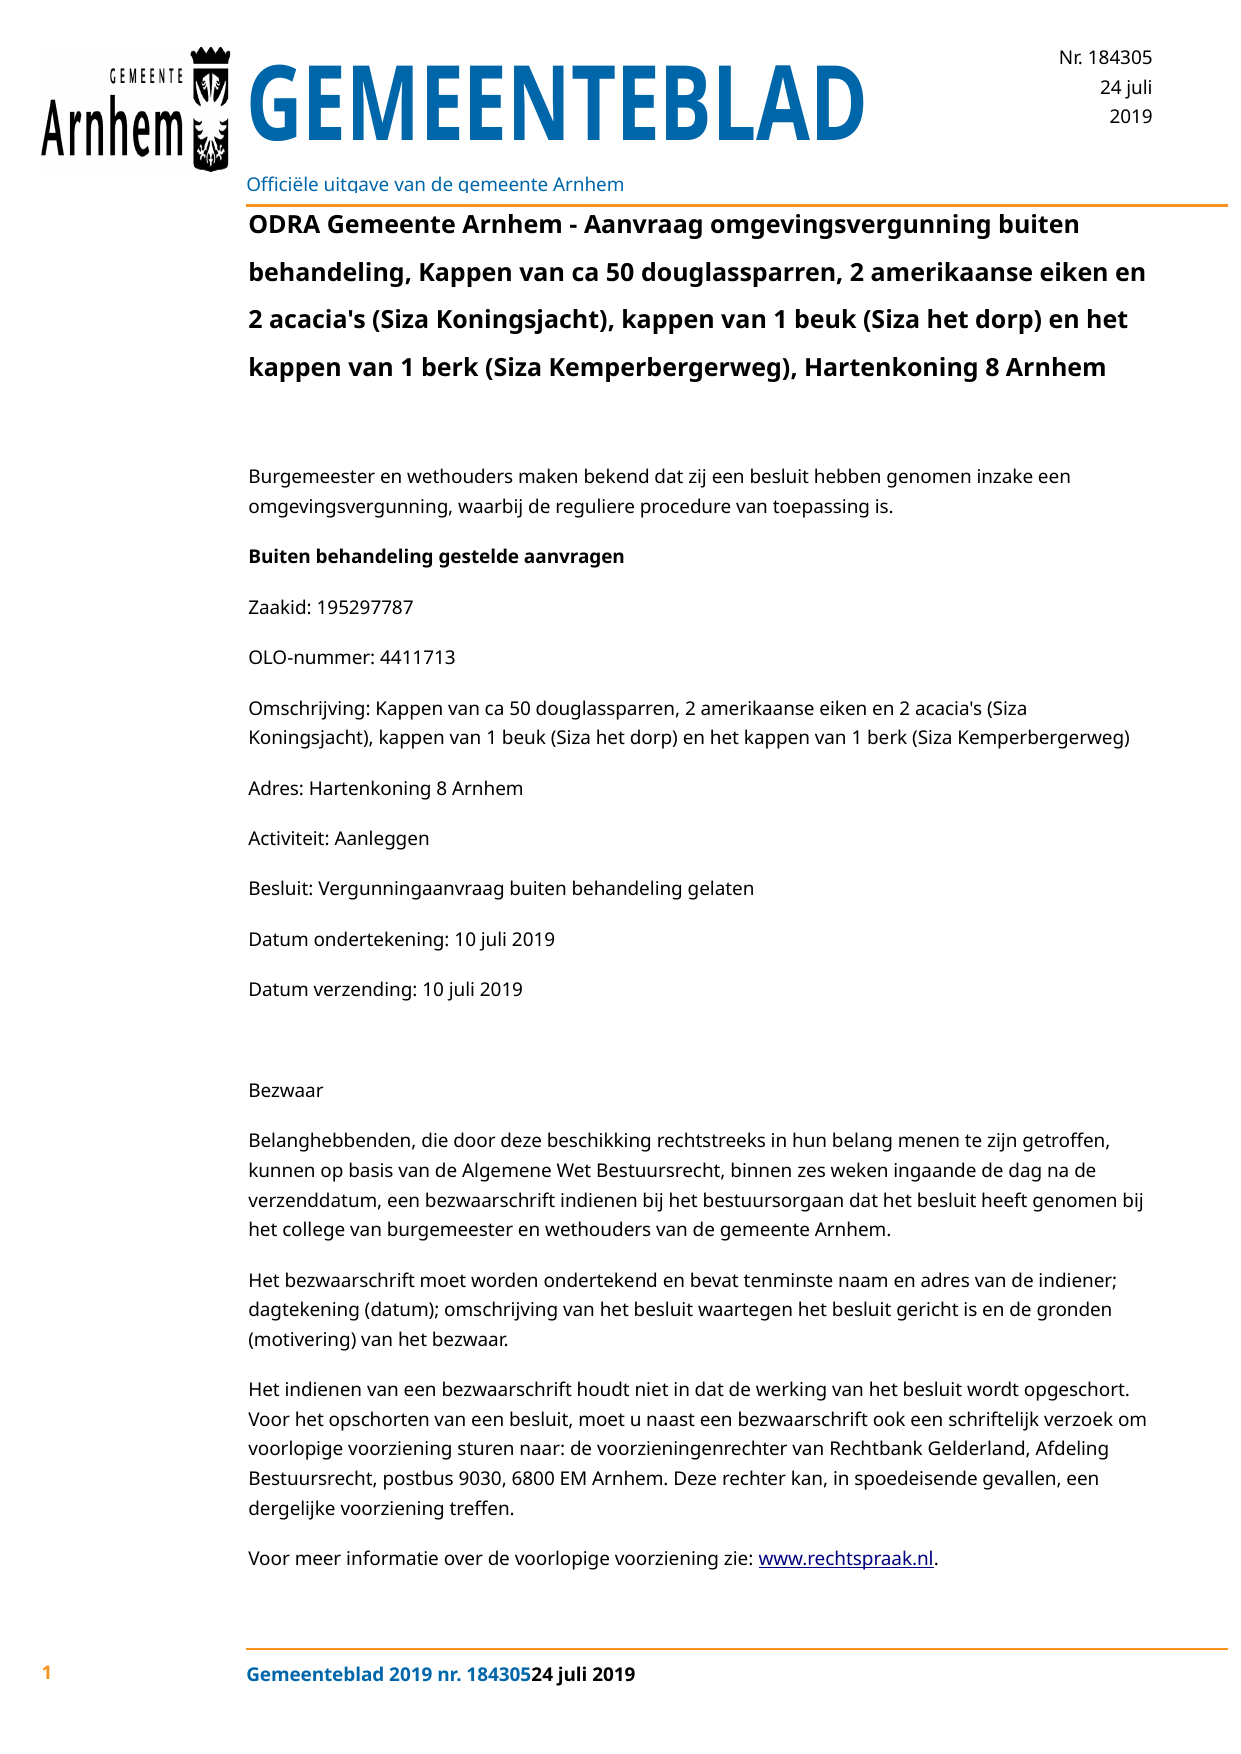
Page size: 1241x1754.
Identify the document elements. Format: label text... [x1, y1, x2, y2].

text Belanghebbenden, die door deze beschikking rechtstreeks in hun belang menen te zijn getroffen, kunnen op basis van de Algemene Wet Bestuursrecht, binnen zes weken ingaande de dag na de verzenddatum, een bezwaarschrift indienen bij het bestuursorgaan dat het besluit heeft genomen bij het college van burgemeester en wethouders van de gemeente Arnhem. [248, 1128, 1152, 1242]
text Burgemeester en wethouders maken bekend dat zij een besluit hebben genomen inzake een omgevingsvergunning, waarbij de reguliere procedure van toepassing is. [248, 463, 1152, 519]
text Besluit: Vergunningaanvraag buiten behandeling gelaten [248, 876, 1152, 901]
text Datum verzending: 10 juli 2019 [248, 976, 1152, 1002]
text Activiteit: Aanleggen [248, 825, 1152, 851]
text Datum ondertekening: 10 juli 2019 [248, 926, 1152, 952]
text Het indienen van een bezwaarschrift houdt niet in dat de werking van het besluit wordt opgeschort. Voor het opschorten van een besluit, moet u naast een bezwaarschrift ook een schriftelijk verzoek om voorlopige voorziening sturen naar: de voorzieningenrechter van Rechtbank Gelderland, Afdeling Bestuursrecht, postbus 9030, 6800 EM Arnhem. Deze rechter kan, in spoedeisende gevallen, een dergelijke voorziening treffen. [248, 1376, 1152, 1521]
text Voor meer informatie over de voorlopige voorziening zie: www.rechtspraak.nl. [248, 1545, 1152, 1571]
text Bezwaar [248, 1077, 1152, 1103]
text Adres: Hartenkoning 8 Arnhem [248, 775, 1152, 801]
text Buiten behandeling gestelde aanvragen [248, 543, 1152, 569]
picture [41, 47, 231, 172]
text Zaakid: 195297787 [248, 594, 1152, 620]
text OLO-nummer: 4411713 [248, 644, 1152, 670]
text ODRA Gemeente Arnhem - Aanvraag omgevingsvergunning buiten behandeling, Kappen van ca 50 douglassparren, 2 amerikaanse eiken en 2 acacia's (Siza Koningsjacht), kappen van 1 beuk (Siza het dorp) en het kappen van 1 berk (Siza Kemperbergerweg), Hartenkoning 8 Arnhem [248, 207, 1152, 384]
text Omschrijving: Kappen van ca 50 douglassparren, 2 amerikaanse eiken en 2 acacia's (Siza Koningsjacht), kappen van 1 beuk (Siza het dorp) en het kappen van 1 berk (Siza Kemperbergerweg) [248, 695, 1152, 750]
text Het bezwaarschrift moet worden ondertekend en bevat tenminste naam en adres van de indiener; dagtekening (datum); omschrijving van het besluit waartegen het besluit gericht is en de gronden (motivering) van het bezwaar. [248, 1267, 1152, 1352]
